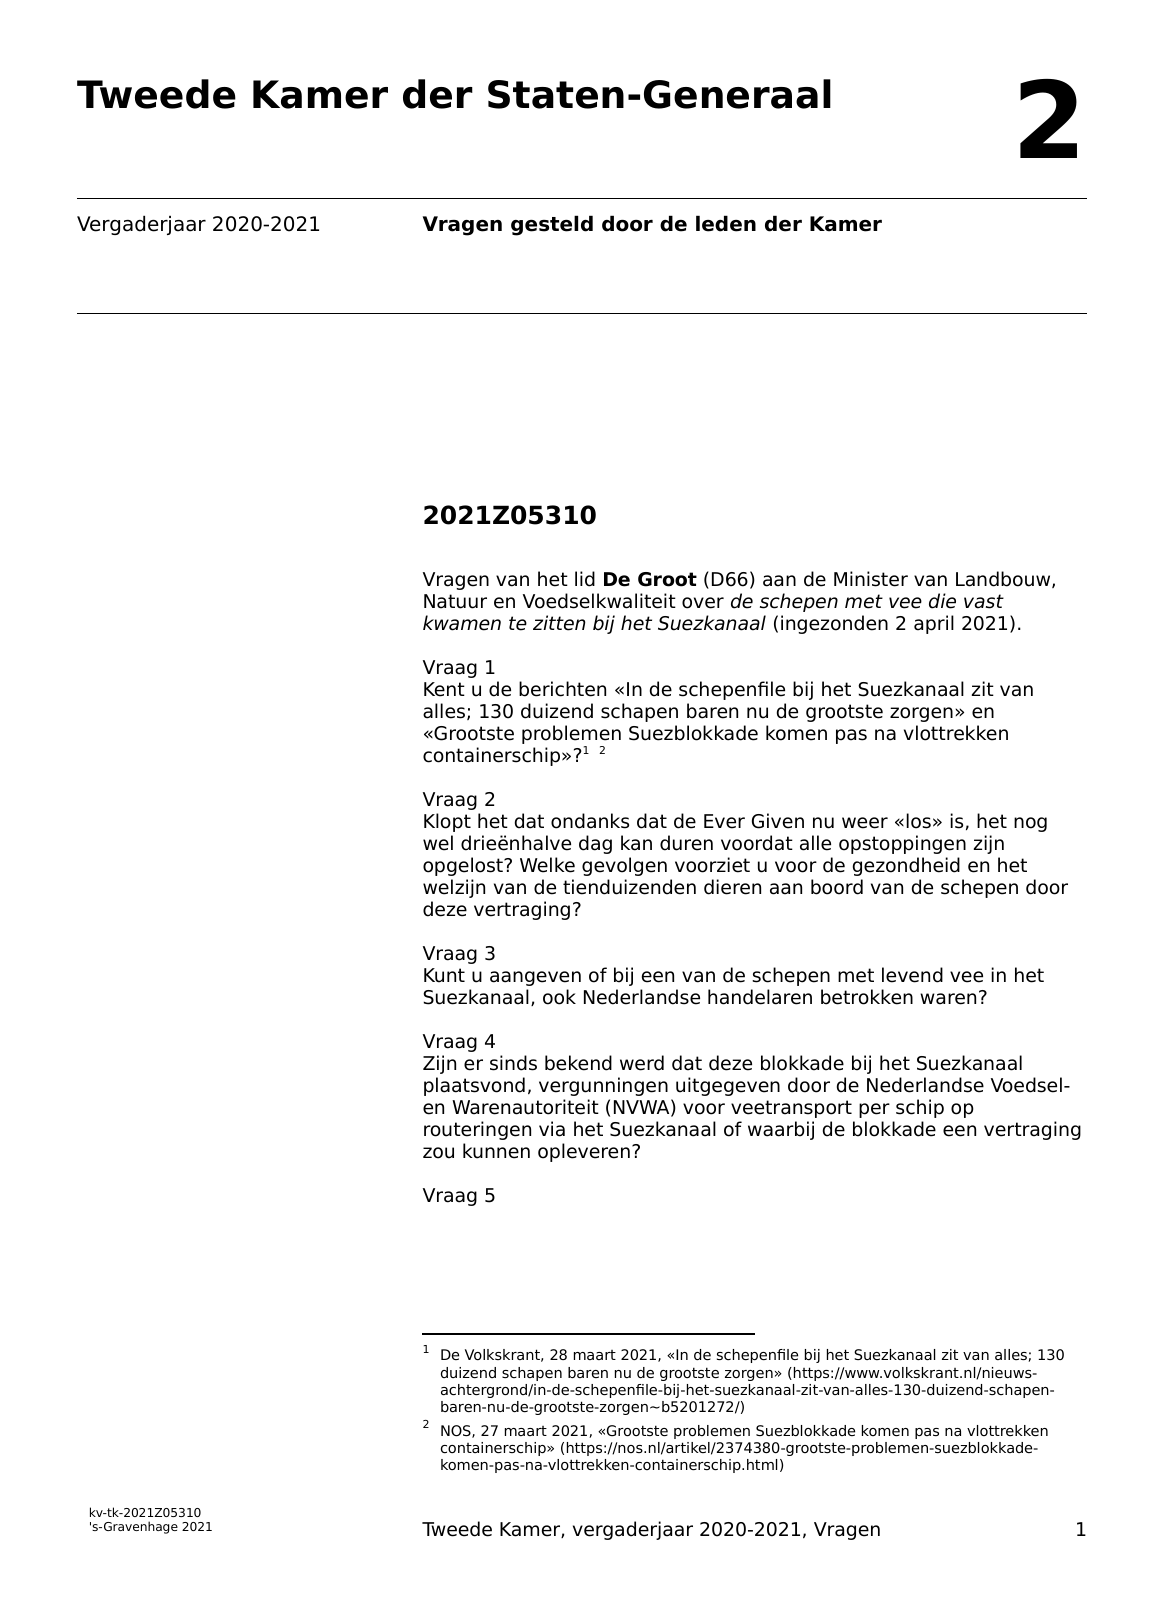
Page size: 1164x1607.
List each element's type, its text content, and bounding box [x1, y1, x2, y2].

text De Volkskrant, 28 maart 2021, «In de schepenfile bij het Suezkanaal zit van alles; 130 duizend schapen baren nu de grootste zorgen» (https://www.volkskrant.nl/nieuws-achtergrond/in-de-schepenfile-bij-het-suezkanaal-zit-van-alles-130-duizend-schapen-baren-nu-de-grootste-zorgen~b5201272/) [422, 1343, 1087, 1416]
text Vraag 1 [422, 657, 1087, 679]
table_header Tweede Kamer der Staten-Generaal [77, 59, 886, 198]
text Zijn er sinds bekend werd dat deze blokkade bij het Suezkanaal plaatsvond, vergunningen uitgegeven door de Nederlandse Voedsel- en Warenautoriteit (NVWA) voor veetransport per schip op routeringen via het Suezkanaal of waarbij de blokkade een vertraging zou kunnen opleveren? [422, 1053, 1087, 1163]
text Vragen van het lid De Groot (D66) aan de Minister van Landbouw, Natuur en Voedselkwaliteit over de schepen met vee die vast kwamen te zitten bij het Suezkanaal (ingezonden 2 april 2021). [422, 569, 1087, 635]
text 2021Z05310 [422, 501, 1087, 531]
text Vraag 4 [422, 1031, 1087, 1053]
text Vraag 2 [422, 789, 1087, 811]
text Vraag 3 [422, 943, 1087, 965]
text Kent u de berichten «In de schepenfile bij het Suezkanaal zit van alles; 130 duizend schapen baren nu de grootste zorgen» en «Grootste problemen Suezblokkade komen pas na vlottrekken containerschip»? [422, 679, 1087, 767]
text Vraag 5 [422, 1185, 1087, 1207]
table_cell Vragen gesteld door de leden der Kamer [422, 199, 1087, 313]
text 's-Gravenhage 2021 [88, 1520, 323, 1534]
table_cell Vergaderjaar 2020-2021 [77, 199, 422, 313]
text Klopt het dat ondanks dat de Ever Given nu weer «los» is, het nog wel drieënhalve dag kan duren voordat alle opstoppingen zijn opgelost? Welke gevolgen voorziet u voor de gezondheid en het welzijn van de tienduizenden dieren aan boord van de schepen door deze vertraging? [422, 811, 1087, 921]
text Kunt u aangeven of bij een van de schepen met levend vee in het Suezkanaal, ook Nederlandse handelaren betrokken waren? [422, 965, 1087, 1009]
table_header 2 [886, 59, 1087, 198]
text kv-tk-2021Z05310 [88, 1506, 323, 1520]
text NOS, 27 maart 2021, «Grootste problemen Suezblokkade komen pas na vlottrekken containerschip» (https://nos.nl/artikel/2374380-grootste-problemen-suezblokkade-komen-pas-na-vlottrekken-containerschip.html) [422, 1418, 1087, 1474]
